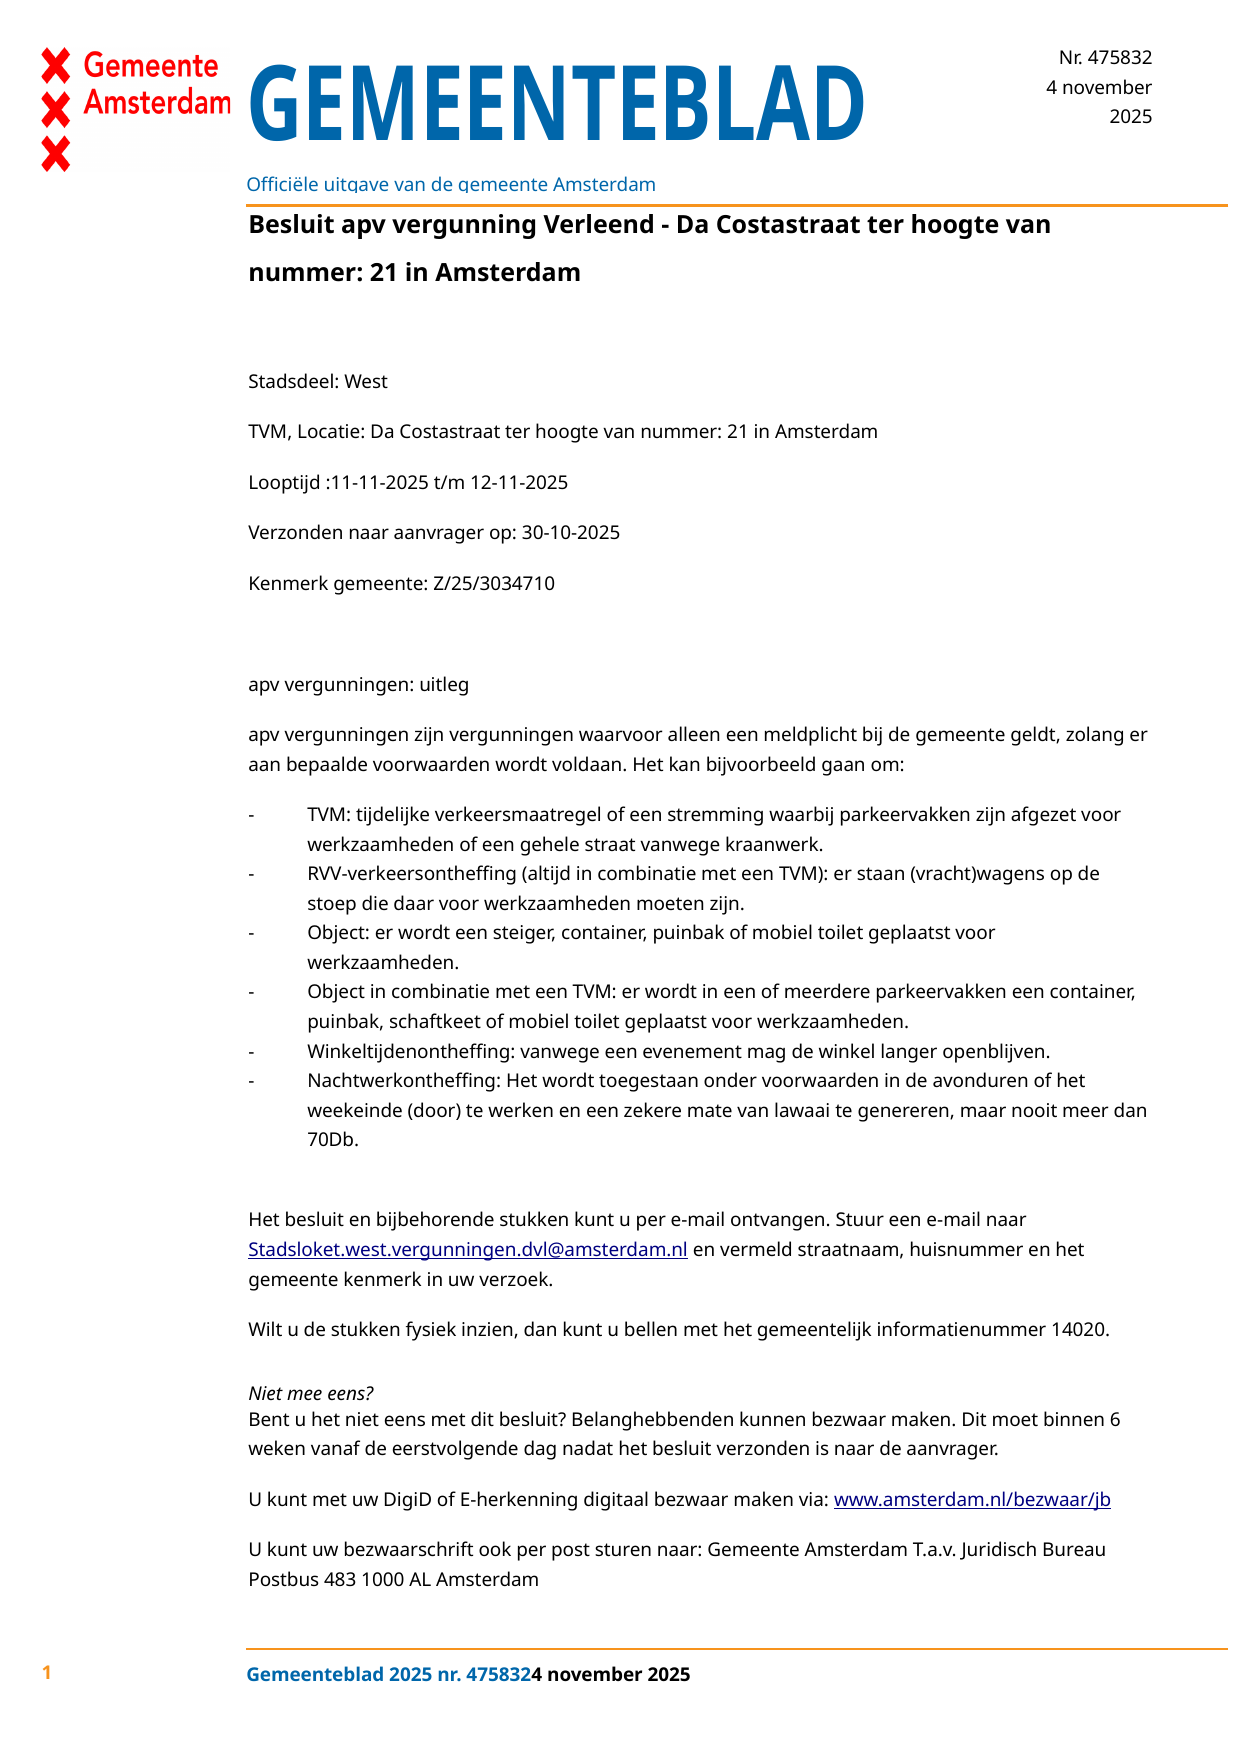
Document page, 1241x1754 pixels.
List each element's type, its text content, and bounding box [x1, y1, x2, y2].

list TVM: tijdelijke verkeersmaatregel of een stremming waarbij parkeervakken zijn afgezet voor werkzaamheden of een gehele straat vanwege kraanwerk. [248, 801, 1152, 857]
text Besluit apv vergunning Verleend - Da Costastraat ter hoogte van nummer: 21 in Amsterdam [248, 207, 1152, 288]
text apv vergunningen: uitleg [248, 671, 1152, 697]
text Wilt u de stukken fysiek inzien, dan kunt u bellen met het gemeentelijk informatienummer 14020. [248, 1316, 1152, 1342]
text U kunt uw bezwaarschrift ook per post sturen naar: Gemeente Amsterdam T.a.v. Juridisch Bureau Postbus 483 1000 AL Amsterdam [248, 1536, 1152, 1592]
list Object: er wordt een steiger, container, puinbak of mobiel toilet geplaatst voor werkzaamheden. [248, 919, 1152, 975]
text U kunt met uw DigiD of E-herkenning digitaal bezwaar maken via: www.amsterdam.nl/bezwaar/jb [248, 1486, 1152, 1512]
text Het besluit en bijbehorende stukken kunt u per e-mail ontvangen. Stuur een e-mail naar Stadsloket.west.vergunningen.dvl@amsterdam.nl en vermeld straatnaam, huisnummer en het gemeente kenmerk in uw verzoek. [248, 1207, 1152, 1292]
list Object in combinatie met een TVM: er wordt in een of meerdere parkeervakken een container, puinbak, schaftkeet of mobiel toilet geplaatst voor werkzaamheden. [248, 979, 1152, 1034]
text Verzonden naar aanvrager op: 30-10-2025 [248, 519, 1152, 545]
text TVM, Locatie: Da Costastraat ter hoogte van nummer: 21 in Amsterdam [248, 419, 1152, 444]
text apv vergunningen zijn vergunningen waarvoor alleen een meldplicht bij de gemeente geldt, zolang er aan bepaalde voorwaarden wordt voldaan. Het kan bijvoorbeeld gaan om: [248, 721, 1152, 777]
list Winkeltijdenontheffing: vanwege een evenement mag de winkel langer openblijven. [248, 1038, 1152, 1064]
text Looptijd :11-11-2025 t/m 12-11-2025 [248, 469, 1152, 495]
text Bent u het niet eens met dit besluit? Belanghebbenden kunnen bezwaar maken. Dit moet binnen 6 weken vanaf de eerstvolgende dag nadat het besluit verzonden is naar de aanvrager. [248, 1406, 1152, 1461]
picture [41, 47, 231, 172]
list Nachtwerkontheffing: Het wordt toegestaan onder voorwaarden in de avonduren of het weekeinde (door) te werken en een zekere mate van lawaai te genereren, maar nooit meer dan 70Db. [248, 1067, 1152, 1152]
text Niet mee eens? [248, 1380, 1152, 1406]
text Stadsdeel: West [248, 368, 1152, 394]
list RVV-verkeersontheffing (altijd in combinatie met een TVM): er staan (vracht)wagens op de stoep die daar voor werkzaamheden moeten zijn. [248, 860, 1152, 916]
text Kenmerk gemeente: Z/25/3034710 [248, 570, 1152, 596]
